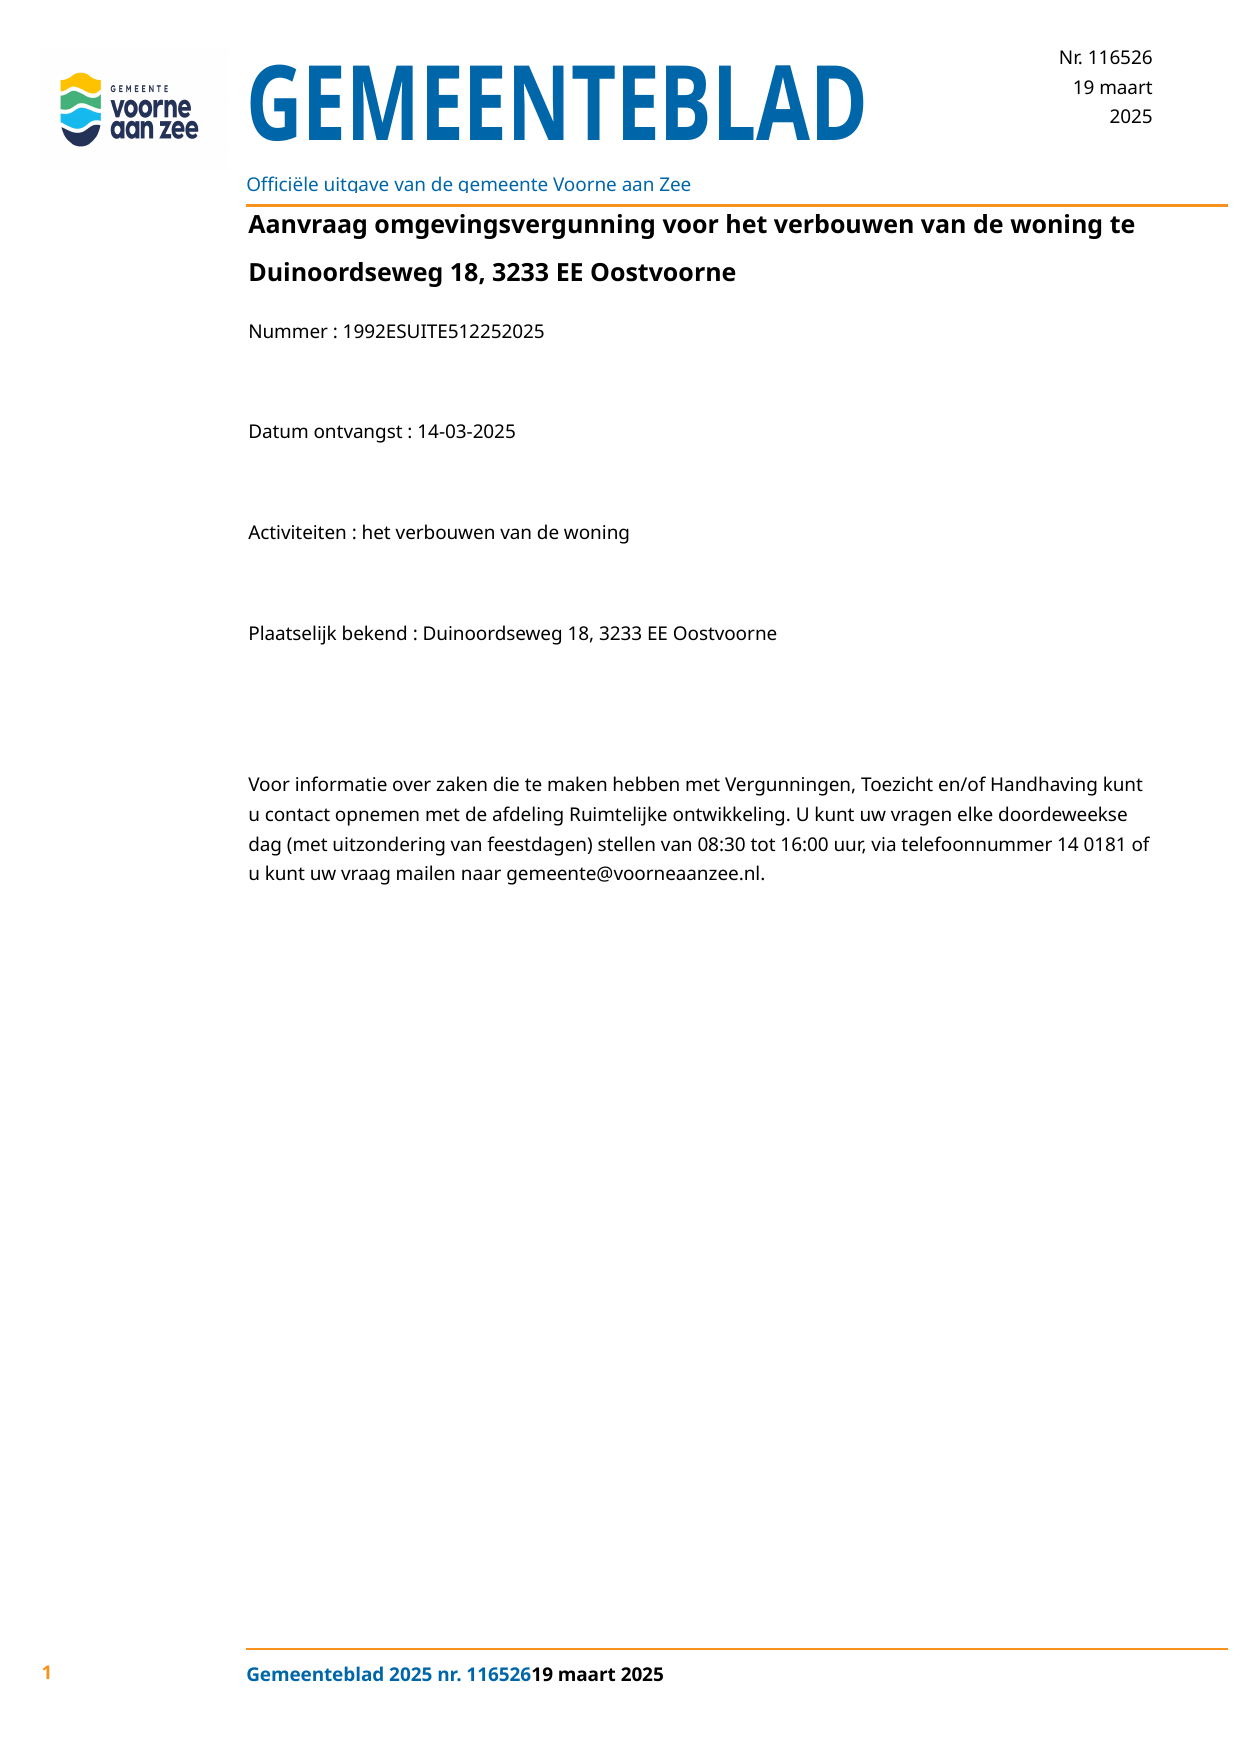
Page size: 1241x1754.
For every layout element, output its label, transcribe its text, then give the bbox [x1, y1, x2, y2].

text Activiteiten : het verbouwen van de woning [248, 519, 1152, 545]
text Plaatselijk bekend : Duinoordseweg 18, 3233 EE Oostvoorne [248, 620, 1152, 646]
text Datum ontvangst : 14-03-2025 [248, 419, 1152, 444]
text Nummer : 1992ESUITE512252025 [248, 318, 1152, 344]
text Voor informatie over zaken die te maken hebben met Vergunningen, Toezicht en/of Handhaving kunt u contact opnemen met de afdeling Ruimtelijke ontwikkeling. U kunt uw vragen elke doordeweekse dag (met uitzondering van feestdagen) stellen van 08:30 tot 16:00 uur, via telefoonnummer 14 0181 of u kunt uw vraag mailen naar gemeente@voorneaanzee.nl. [248, 772, 1152, 886]
text Aanvraag omgevingsvergunning voor het verbouwen van de woning te Duinoordseweg 18, 3233 EE Oostvoorne [248, 207, 1152, 288]
picture [41, 47, 231, 172]
